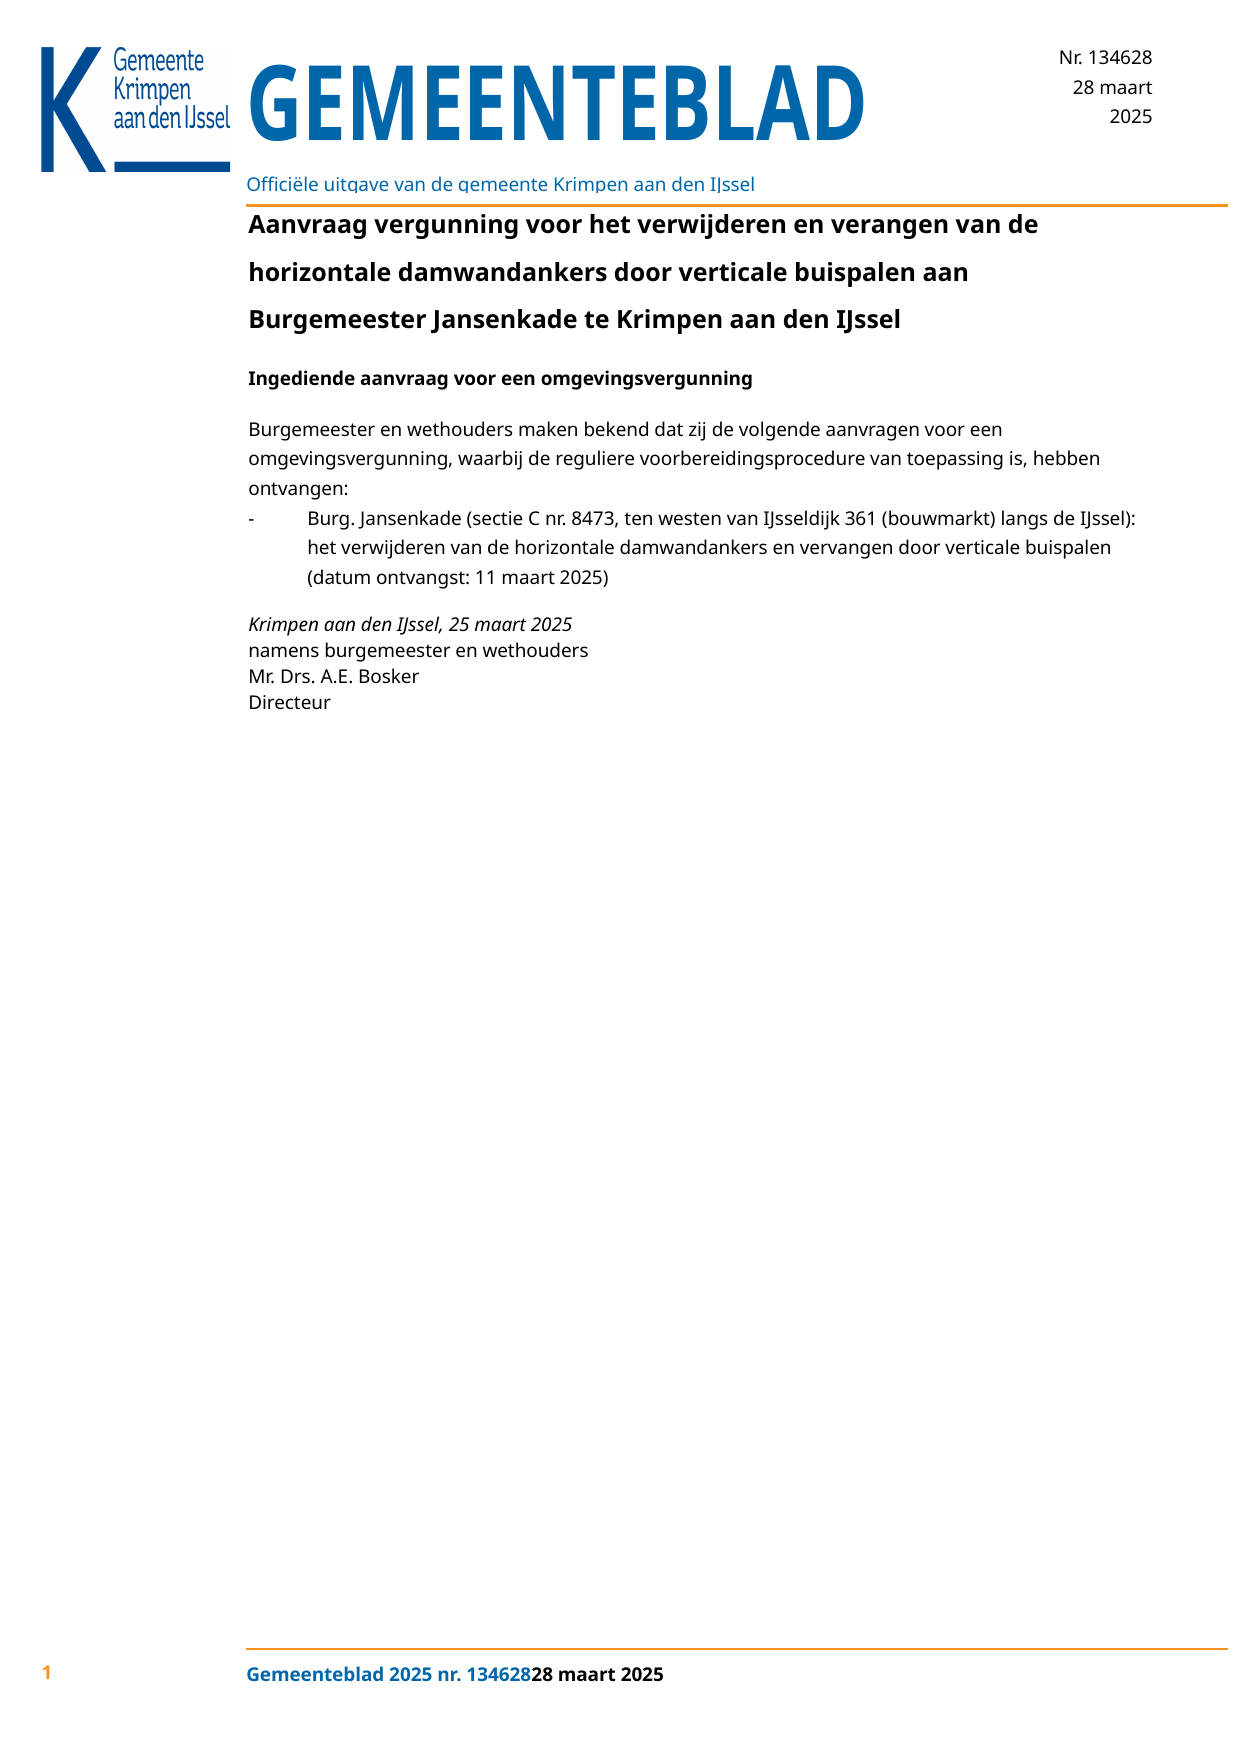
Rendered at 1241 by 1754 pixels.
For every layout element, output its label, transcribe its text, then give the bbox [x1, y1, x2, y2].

text Ingediende aanvraag voor een omgevingsvergunning [248, 366, 1152, 391]
text namens burgemeester en wethouders [248, 637, 1152, 663]
list Burg. Jansenkade (sectie C nr. 8473, ten westen van IJsseldijk 361 (bouwmarkt) langs de IJssel): het verwijderen van de horizontale damwandankers en vervangen door verticale buispalen [248, 505, 1152, 560]
picture [41, 47, 231, 172]
text Aanvraag vergunning voor het verwijderen en verangen van de horizontale damwandankers door verticale buispalen aan Burgemeester Jansenkade te Krimpen aan den IJssel [248, 207, 1152, 336]
text Krimpen aan den IJssel, 25 maart 2025 [248, 612, 1152, 637]
text Burgemeester en wethouders maken bekend dat zij de volgende aanvragen voor een omgevingsvergunning, waarbij de reguliere voorbereidingsprocedure van toepassing is, hebben ontvangen: [248, 416, 1152, 501]
text Mr. Drs. A.E. Bosker [248, 663, 1152, 689]
list (datum ontvangst: 11 maart 2025) [248, 564, 1152, 589]
text Directeur [248, 689, 1152, 714]
